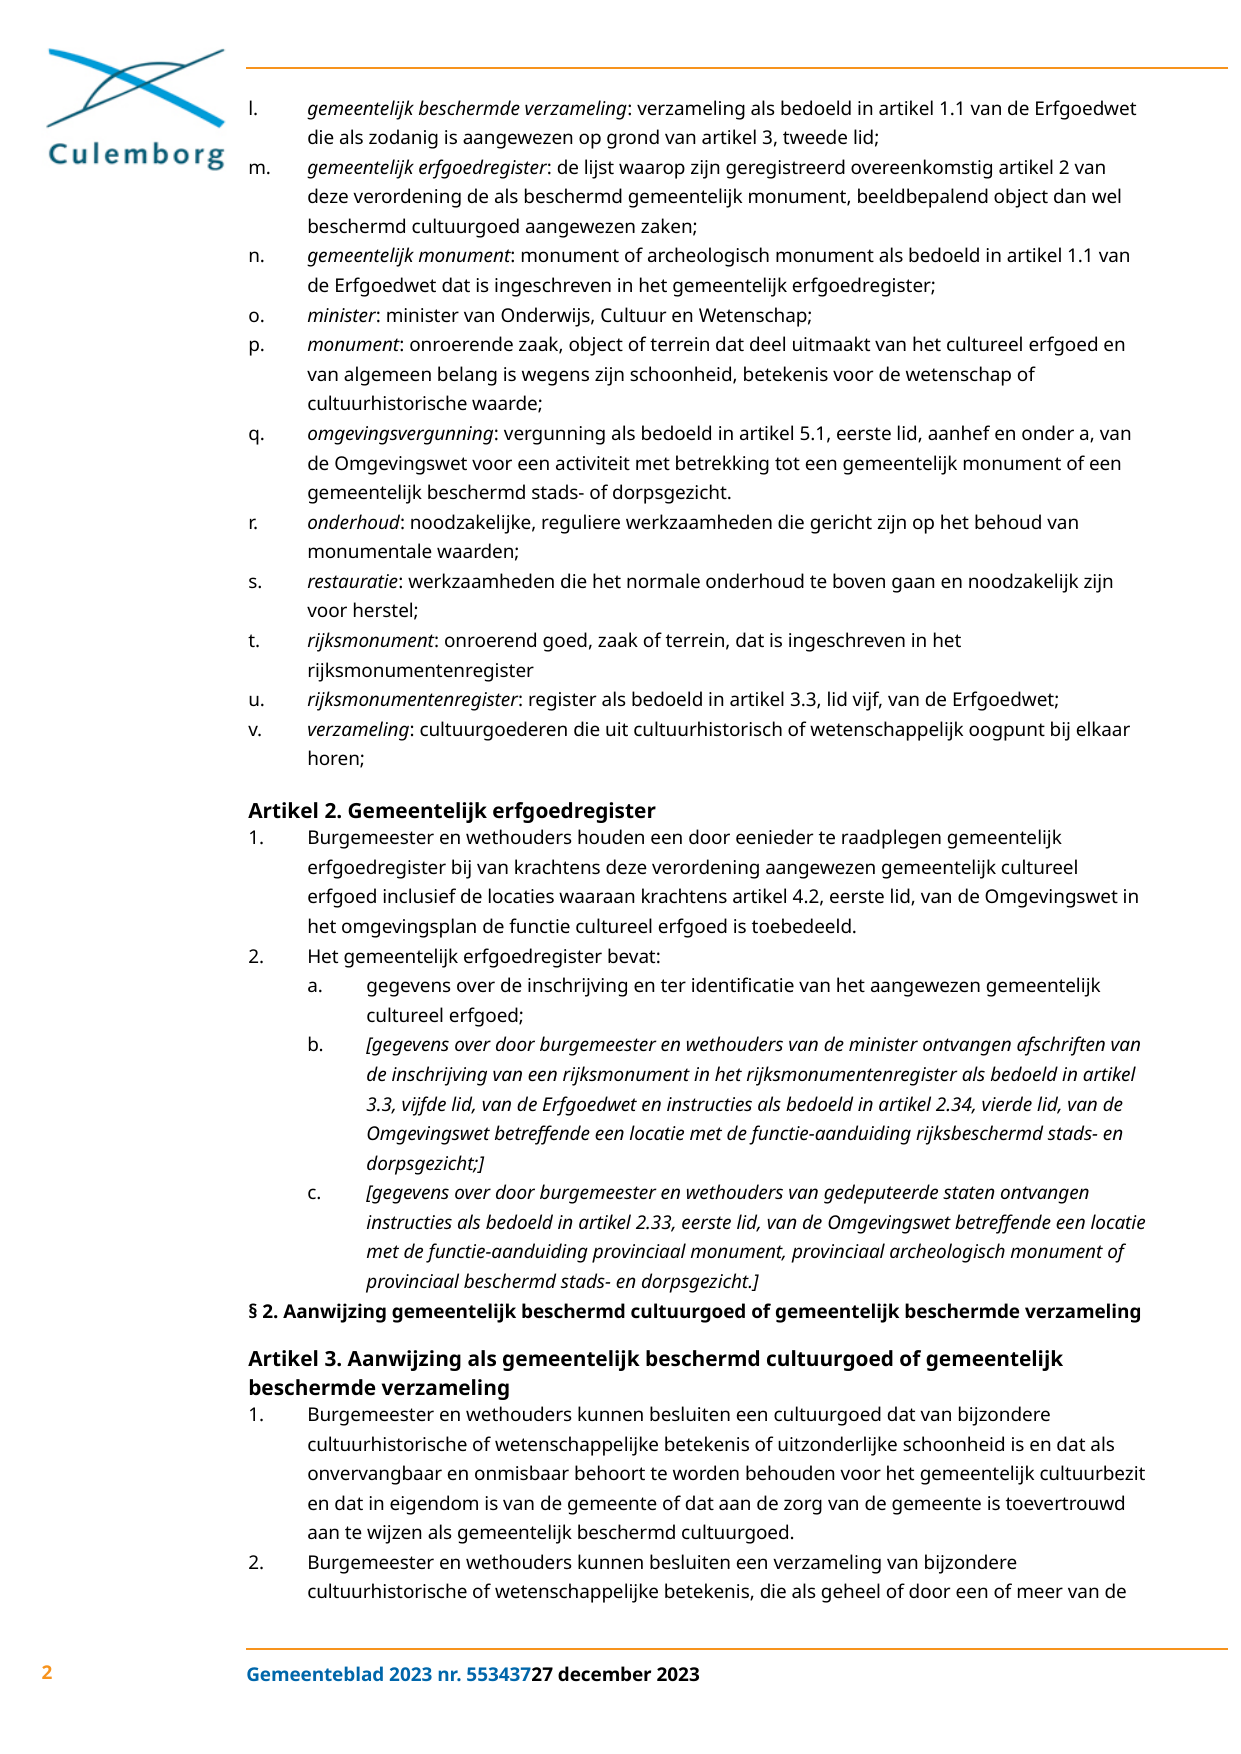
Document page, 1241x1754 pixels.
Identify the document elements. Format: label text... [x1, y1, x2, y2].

list gemeentelijk beschermde verzameling: verzameling als bedoeld in artikel 1.1 van de Erfgoedwet die als zodanig is aangewezen op grond van artikel 3, tweede lid; [248, 95, 1152, 150]
list [gegevens over door burgemeester en wethouders van gedeputeerde staten ontvangen instructies als bedoeld in artikel 2.33, eerste lid, van de Omgevingswet betreffende een locatie met de functie-aanduiding provinciaal monument, provinciaal archeologisch monument of provinciaal beschermd stads- en dorpsgezicht.] [307, 1179, 1152, 1294]
list Burgemeester en wethouders kunnen besluiten een cultuurgoed dat van bijzondere cultuurhistorische of wetenschappelijke betekenis of uitzonderlijke schoonheid is en dat als onvervangbaar en onmisbaar behoort te worden behouden voor het gemeentelijk cultuurbezit en dat in eigendom is van de gemeente of dat aan de zorg van de gemeente is toevertrouwd aan te wijzen als gemeentelijk beschermd cultuurgoed. [248, 1401, 1152, 1545]
list gegevens over de inschrijving en ter identificatie van het aangewezen gemeentelijk cultureel erfgoed; [307, 972, 1152, 1028]
list rijksmonumentenregister: register als bedoeld in artikel 3.3, lid vijf, van de Erfgoedwet; [248, 686, 1152, 712]
list [gegevens over door burgemeester en wethouders van de minister ontvangen afschriften van de inschrijving van een rijksmonument in het rijksmonumentenregister als bedoeld in artikel 3.3, vijfde lid, van de Erfgoedwet en instructies als bedoeld in artikel 2.34, vierde lid, van de Omgevingswet betreffende een locatie met de functie-aanduiding rijksbeschermd stads- en dorpsgezicht;] [307, 1032, 1152, 1176]
list minister: minister van Onderwijs, Cultuur en Wetenschap; [248, 302, 1152, 328]
list rijksmonument: onroerend goed, zaak of terrein, dat is ingeschreven in het rijksmonumentenregister [248, 627, 1152, 683]
list Het gemeentelijk erfgoedregister bevat: [248, 943, 1152, 968]
list Burgemeester en wethouders houden een door eenieder te raadplegen gemeentelijk erfgoedregister bij van krachtens deze verordening aangewezen gemeentelijk cultureel erfgoed inclusief de locaties waaraan krachtens artikel 4.2, eerste lid, van de Omgevingswet in het omgevingsplan de functie cultureel erfgoed is toebedeeld. [248, 824, 1152, 939]
list gemeentelijk monument: monument of archeologisch monument als bedoeld in artikel 1.1 van de Erfgoedwet dat is ingeschreven in het gemeentelijk erfgoedregister; [248, 243, 1152, 298]
text Artikel 3. Aanwijzing als gemeentelijk beschermd cultuurgoed of gemeentelijk beschermde verzameling [248, 1344, 1152, 1401]
list Burgemeester en wethouders kunnen besluiten een verzameling van bijzondere cultuurhistorische of wetenschappelijke betekenis, die als geheel of door een of meer van de [248, 1549, 1152, 1604]
list gemeentelijk erfgoedregister: de lijst waarop zijn geregistreerd overeenkomstig artikel 2 van deze verordening de als beschermd gemeentelijk monument, beeldbepalend object dan wel beschermd cultuurgoed aangewezen zaken; [248, 154, 1152, 239]
list omgevingsvergunning: vergunning als bedoeld in artikel 5.1, eerste lid, aanhef en onder a, van de Omgevingswet voor een activiteit met betrekking tot een gemeentelijk monument of een gemeentelijk beschermd stads- of dorpsgezicht. [248, 420, 1152, 505]
list monument: onroerende zaak, object of terrein dat deel uitmaakt van het cultureel erfgoed en van algemeen belang is wegens zijn schoonheid, betekenis voor de wetenschap of cultuurhistorische waarde; [248, 331, 1152, 416]
picture [41, 47, 231, 172]
list restauratie: werkzaamheden die het normale onderhoud te boven gaan en noodzakelijk zijn voor herstel; [248, 568, 1152, 623]
list onderhoud: noodzakelijke, reguliere werkzaamheden die gericht zijn op het behoud van monumentale waarden; [248, 509, 1152, 564]
text Artikel 2. Gemeentelijk erfgoedregister [248, 796, 1152, 824]
text § 2. Aanwijzing gemeentelijk beschermd cultuurgoed of gemeentelijk beschermde verzameling [248, 1298, 1152, 1323]
list verzameling: cultuurgoederen die uit cultuurhistorisch of wetenschappelijk oogpunt bij elkaar horen; [248, 716, 1152, 771]
